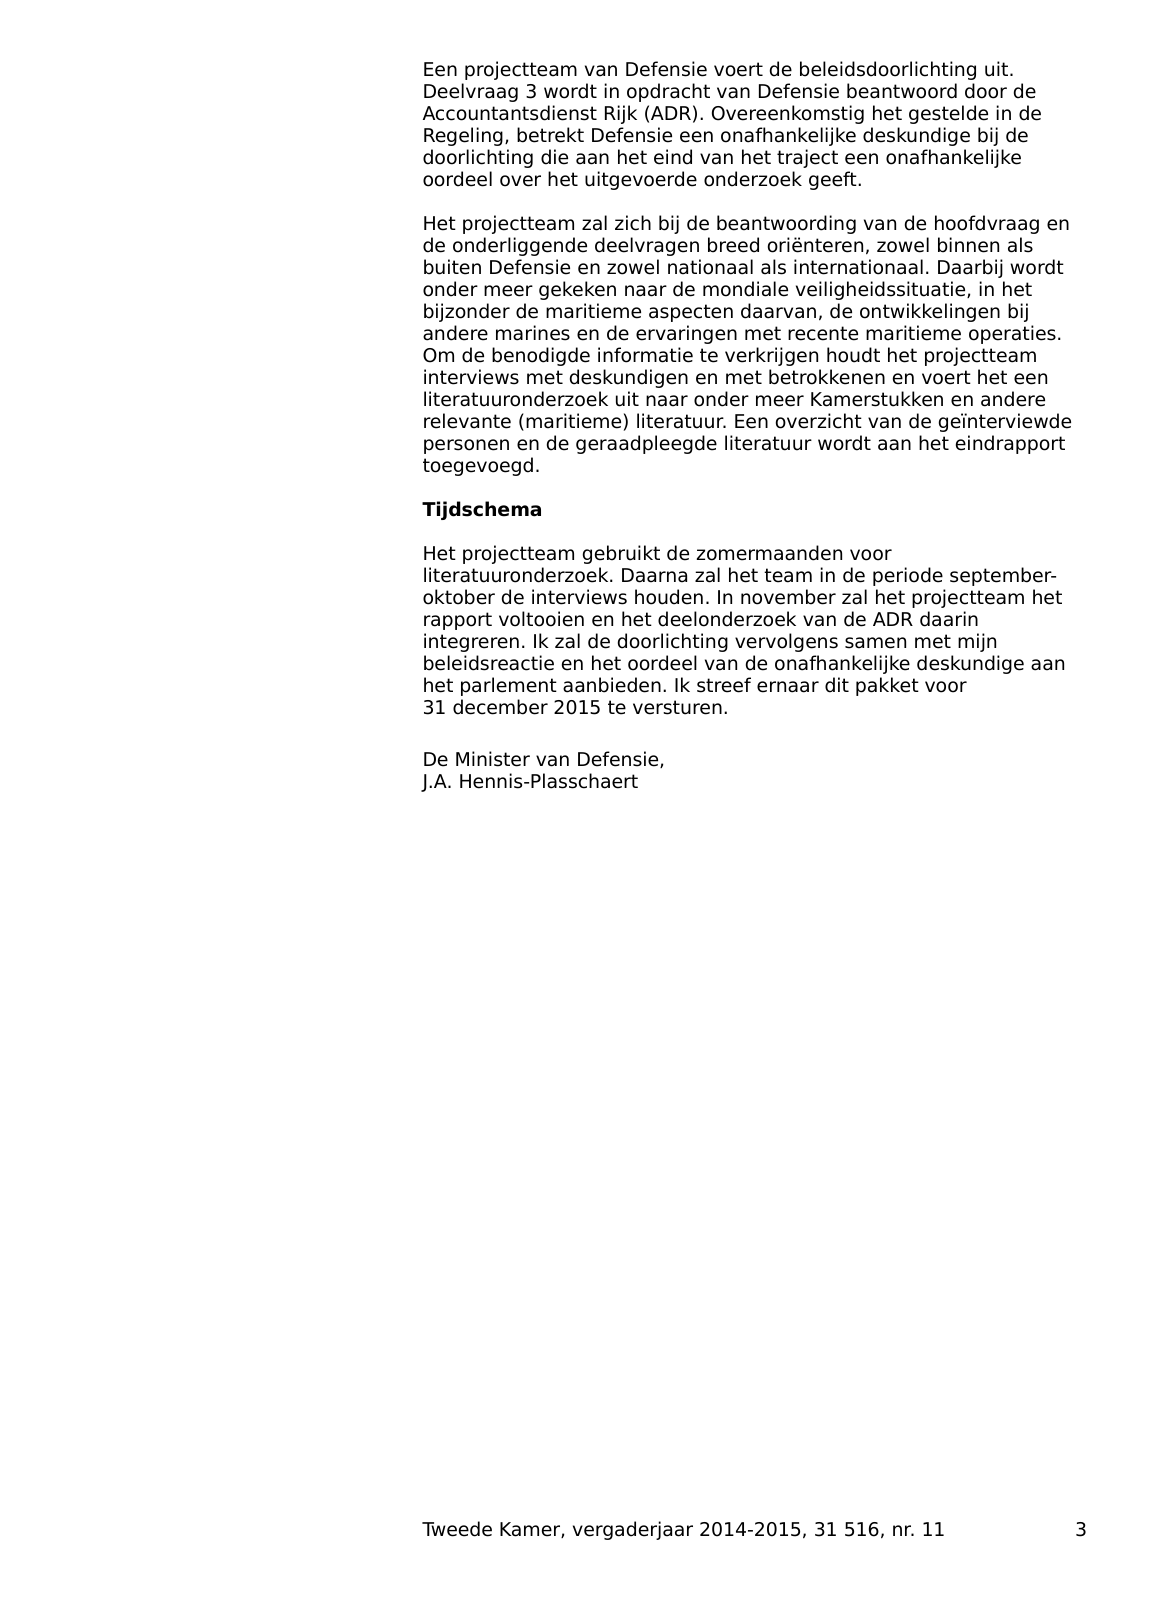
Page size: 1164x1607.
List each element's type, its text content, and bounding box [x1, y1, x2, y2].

text Het projectteam zal zich bij de beantwoording van de hoofdvraag en de onderliggende deelvragen breed oriënteren, zowel binnen als buiten Defensie en zowel nationaal als internationaal. Daarbij wordt onder meer gekeken naar de mondiale veiligheidssituatie, in het bijzonder de maritieme aspecten daarvan, de ontwikkelingen bij andere marines en de ervaringen met recente maritieme operaties. Om de benodigde informatie te verkrijgen houdt het projectteam interviews met deskundigen en met betrokkenen en voert het een literatuuronderzoek uit naar onder meer Kamerstukken en andere relevante (maritieme) literatuur. Een overzicht van de geïnterviewde personen en de geraadpleegde literatuur wordt aan het eindrapport toegevoegd. [422, 213, 1087, 477]
text Een projectteam van Defensie voert de beleidsdoorlichting uit. Deelvraag 3 wordt in opdracht van Defensie beantwoord door de Accountantsdienst Rijk (ADR). Overeenkomstig het gestelde in de Regeling, betrekt Defensie een onafhankelijke deskundige bij de doorlichting die aan het eind van het traject een onafhankelijke oordeel over het uitgevoerde onderzoek geeft. [422, 59, 1087, 191]
subtitle Tijdschema [422, 499, 1087, 521]
text De Minister van Defensie, J.A. Hennis-Plasschaert [422, 749, 1087, 793]
text Het projectteam gebruikt de zomermaanden voor literatuuronderzoek. Daarna zal het team in de periode september-oktober de interviews houden. In november zal het projectteam het rapport voltooien en het deelonderzoek van de ADR daarin integreren. Ik zal de doorlichting vervolgens samen met mijn beleidsreactie en het oordeel van de onafhankelijke deskundige aan het parlement aanbieden. Ik streef ernaar dit pakket voor 31 december 2015 te versturen. [422, 543, 1087, 719]
